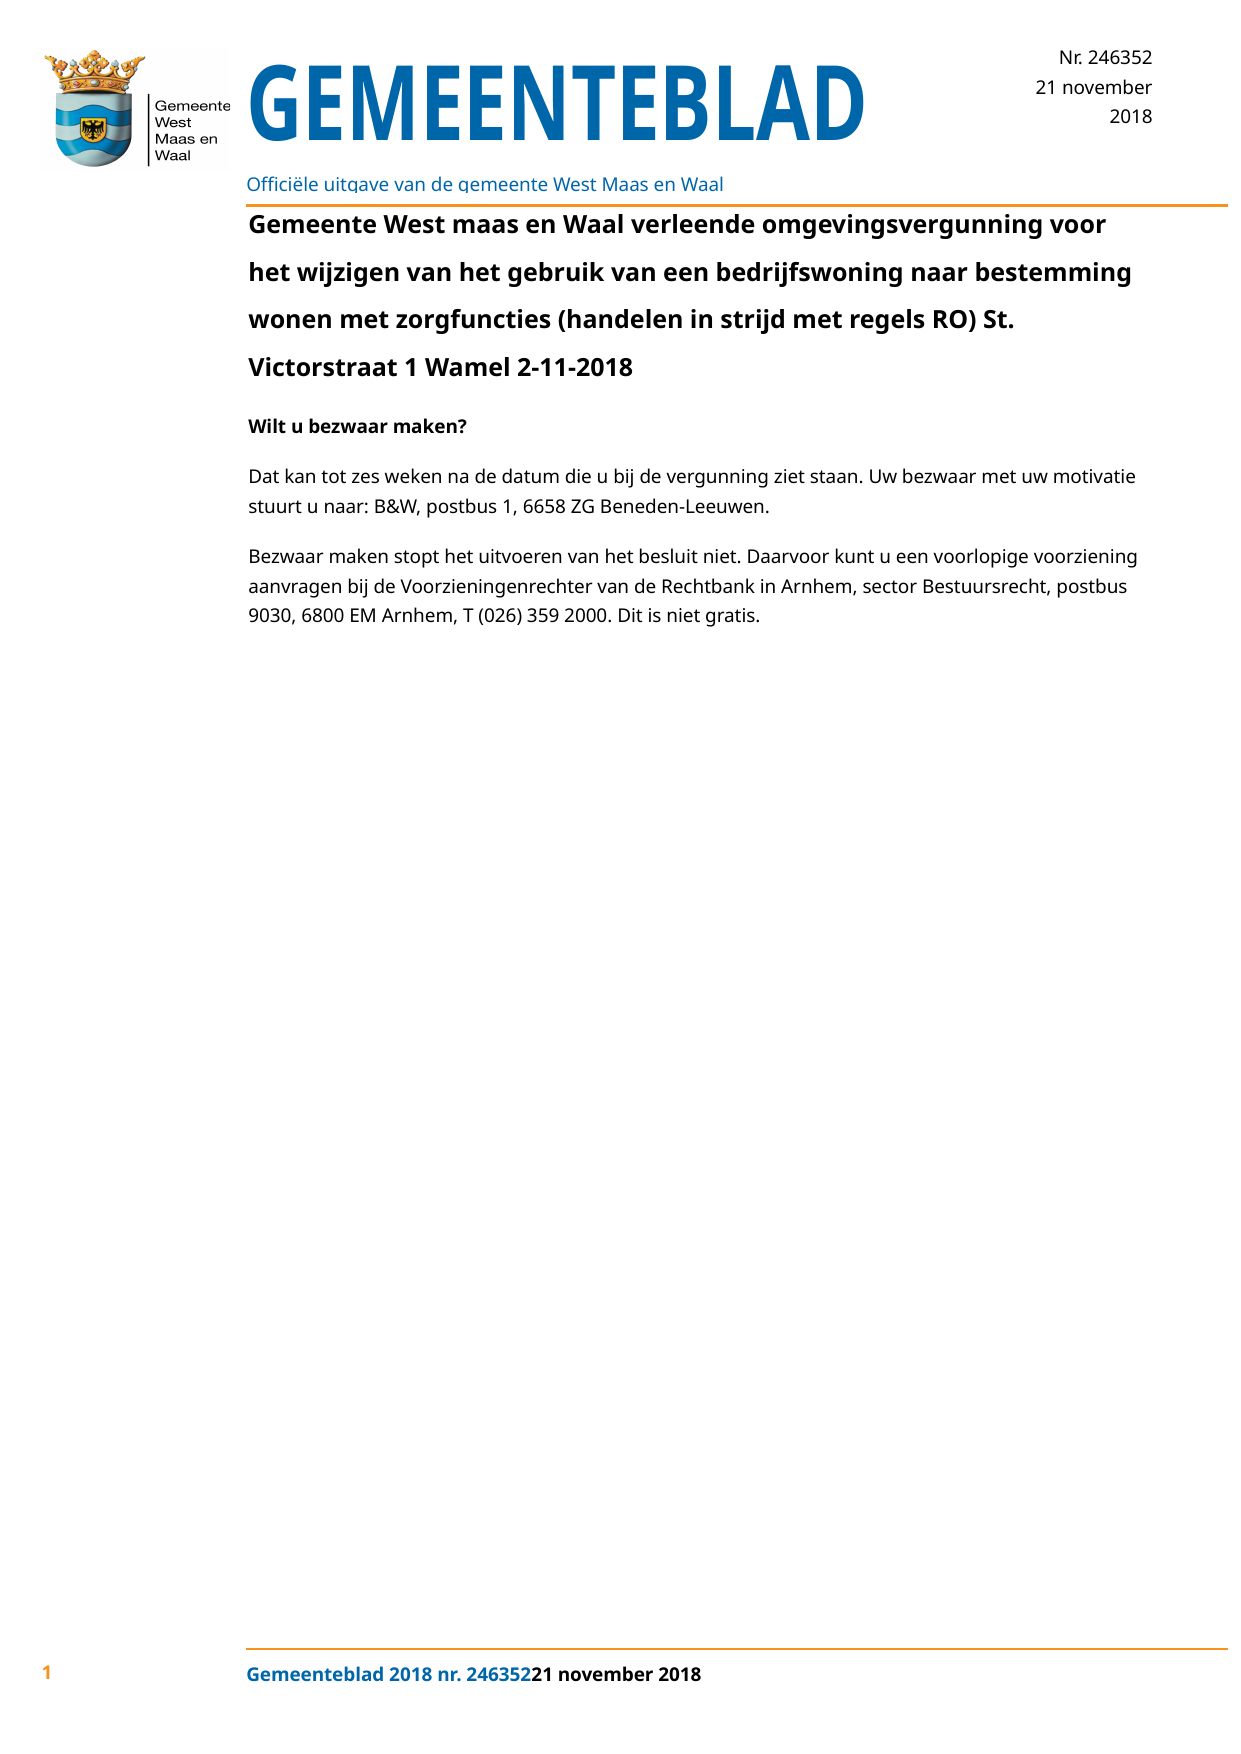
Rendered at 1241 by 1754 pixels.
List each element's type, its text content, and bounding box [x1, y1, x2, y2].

text Dat kan tot zes weken na de datum die u bij de vergunning ziet staan. Uw bezwaar met uw motivatie stuurt u naar: B&W, postbus 1, 6658 ZG Beneden-Leeuwen. [248, 463, 1152, 519]
text Bezwaar maken stopt het uitvoeren van het besluit niet. Daarvoor kunt u een voorlopige voorziening aanvragen bij de Voorzieningenrechter van de Rechtbank in Arnhem, sector Bestuursrecht, postbus 9030, 6800 EM Arnhem, T (026) 359 2000. Dit is niet gratis. [248, 543, 1152, 628]
text Gemeente West maas en Waal verleende omgevingsvergunning voor het wijzigen van het gebruik van een bedrijfswoning naar bestemming wonen met zorgfuncties (handelen in strijd met regels RO) St. Victorstraat 1 Wamel 2-11-2018 [248, 207, 1152, 384]
picture [41, 47, 231, 172]
text Wilt u bezwaar maken? [248, 413, 1152, 439]
